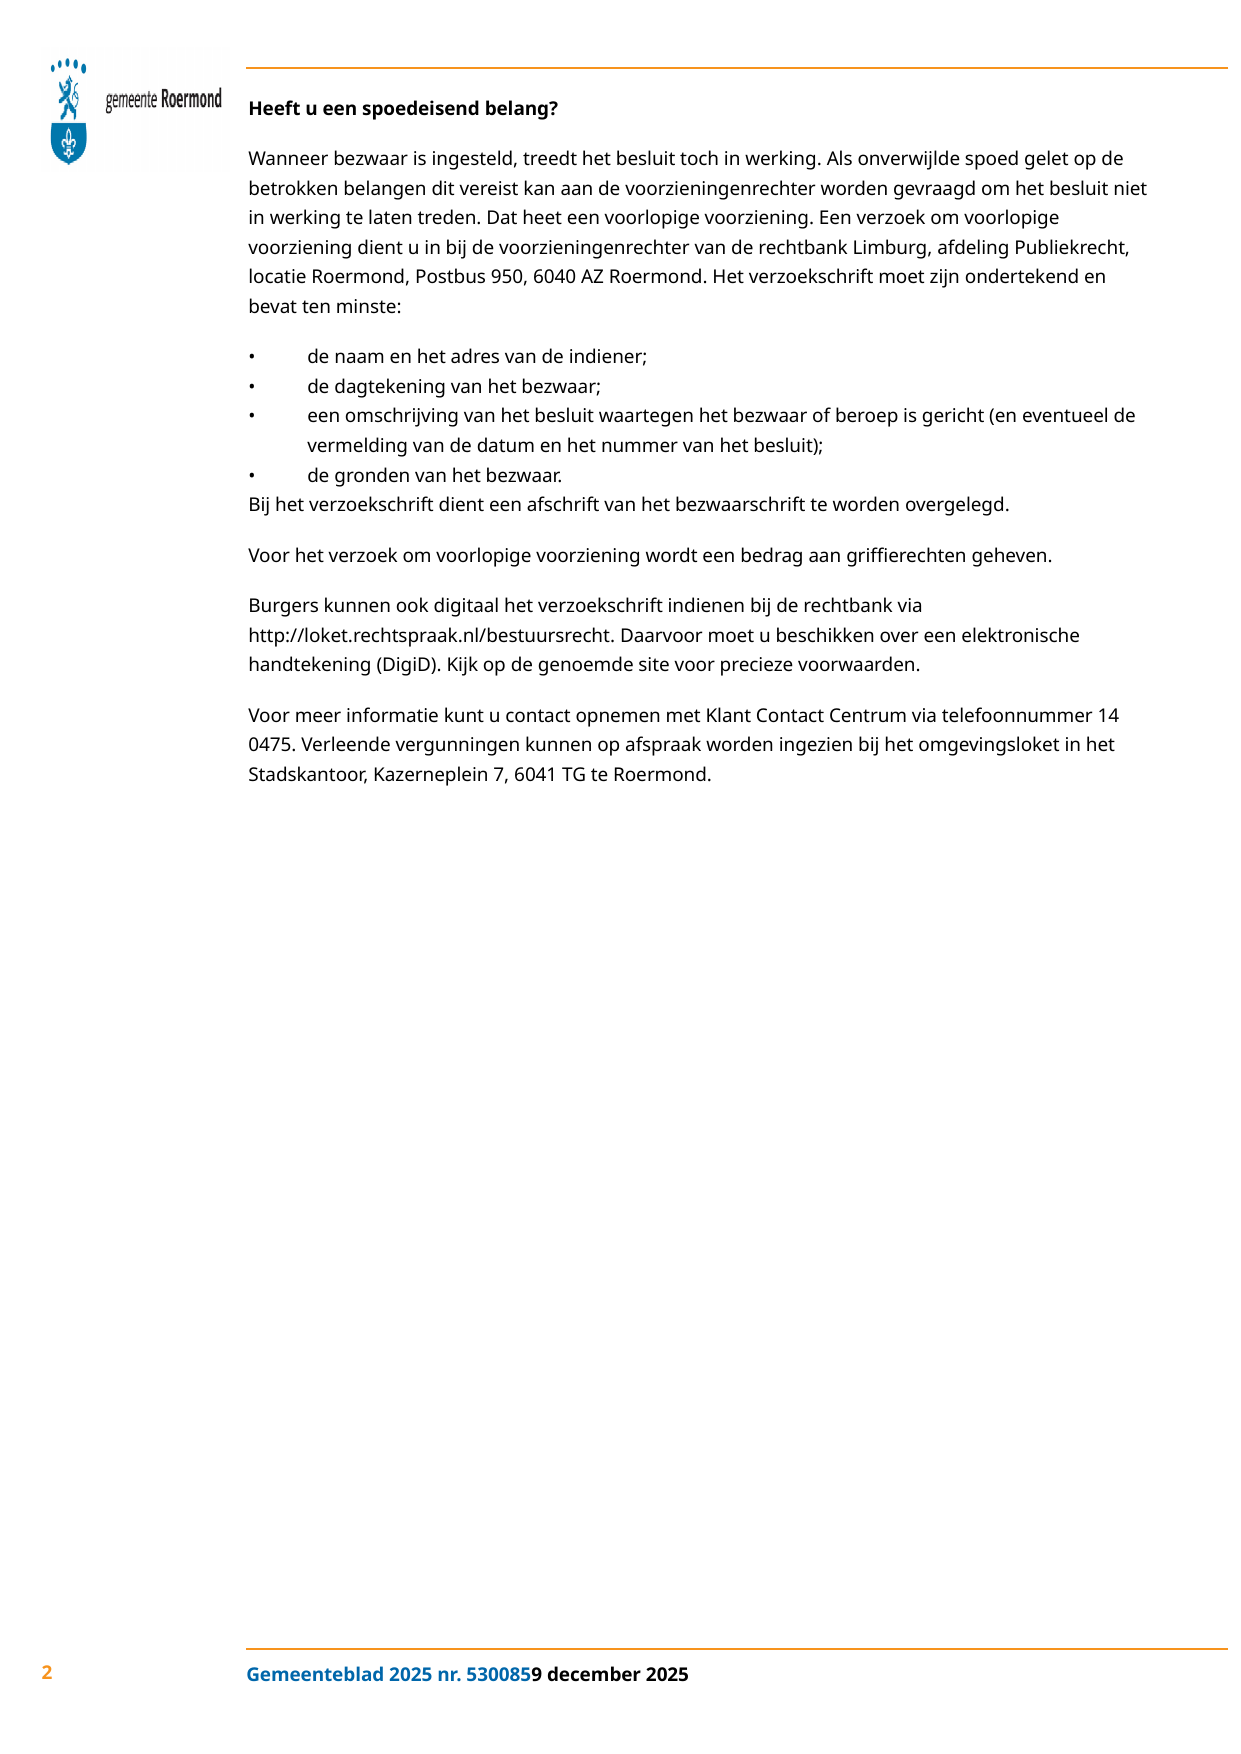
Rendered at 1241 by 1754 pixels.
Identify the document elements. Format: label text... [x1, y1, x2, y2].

text Wanneer bezwaar is ingesteld, treedt het besluit toch in werking. Als onverwijlde spoed gelet op de betrokken belangen dit vereist kan aan de voorzieningenrechter worden gevraagd om het besluit niet in werking te laten treden. Dat heet een voorlopige voorziening. Een verzoek om voorlopige voorziening dient u in bij de voorzieningenrechter van de rechtbank Limburg, afdeling Publiekrecht, locatie Roermond, Postbus 950, 6040 AZ Roermond. Het verzoekschrift moet zijn ondertekend en bevat ten minste: [248, 145, 1152, 319]
list de gronden van het bezwaar. [248, 462, 1152, 488]
list de naam en het adres van de indiener; [248, 343, 1152, 369]
text Voor meer informatie kunt u contact opnemen met Klant Contact Centrum via telefoonnummer 14 0475. Verleende vergunningen kunnen op afspraak worden ingezien bij het omgevingsloket in het Stadskantoor, Kazerneplein 7, 6041 TG te Roermond. [248, 702, 1152, 787]
list een omschrijving van het besluit waartegen het bezwaar of beroep is gericht (en eventueel de vermelding van de datum en het nummer van het besluit); [248, 403, 1152, 458]
picture [41, 47, 231, 172]
text Heeft u een spoedeisend belang? [248, 95, 1152, 121]
text Voor het verzoek om voorlopige voorziening wordt een bedrag aan griffierechten geheven. [248, 542, 1152, 568]
list de dagtekening van het bezwaar; [248, 373, 1152, 399]
text Burgers kunnen ook digitaal het verzoekschrift indienen bij de rechtbank via http://loket.rechtspraak.nl/bestuursrecht. Daarvoor moet u beschikken over een elektronische handtekening (DigiD). Kijk op de genoemde site voor precieze voorwaarden. [248, 592, 1152, 677]
text Bij het verzoekschrift dient een afschrift van het bezwaarschrift te worden overgelegd. [248, 491, 1152, 517]
